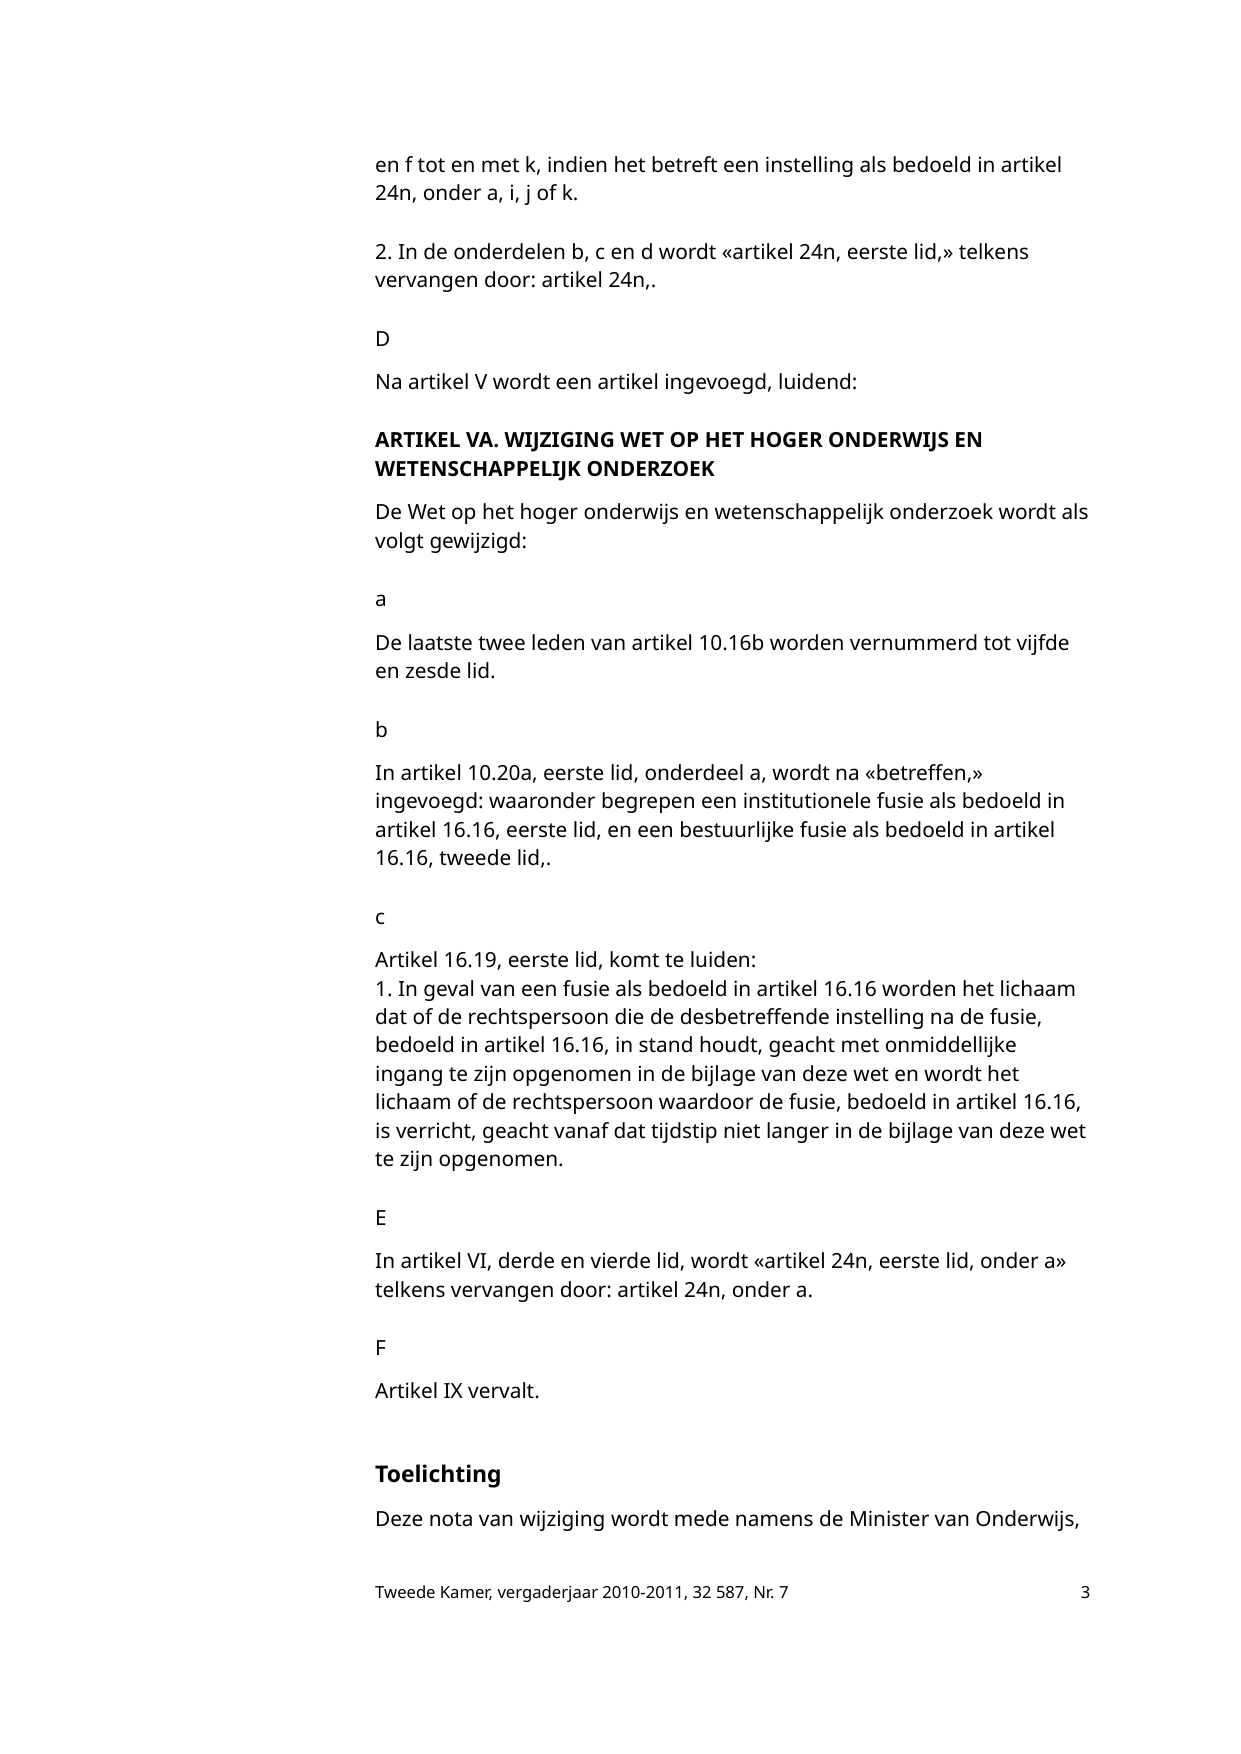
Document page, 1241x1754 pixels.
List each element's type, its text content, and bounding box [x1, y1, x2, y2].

text 2. In de onderdelen b, c en d wordt «artikel 24n, eerste lid,» telkens vervangen door: artikel 24n,. [375, 237, 1090, 294]
subtitle Toelichting [375, 1457, 1090, 1489]
text De Wet op het hoger onderwijs en wetenschappelijk onderzoek wordt als volgt gewijzigd: [375, 497, 1090, 554]
text E [375, 1203, 1090, 1231]
text In artikel VI, derde en vierde lid, wordt «artikel 24n, eerste lid, onder a» telkens vervangen door: artikel 24n, onder a. [375, 1246, 1090, 1303]
text c [375, 902, 1090, 930]
text F [375, 1333, 1090, 1362]
text In artikel 10.20a, eerste lid, onderdeel a, wordt na «betreffen,» ingevoegd: waaronder begrepen een institutionele fusie als bedoeld in artikel 16.16, eerste lid, en een bestuurlijke fusie als bedoeld in artikel 16.16, tweede lid,. [375, 758, 1090, 872]
text Na artikel V wordt een artikel ingevoegd, luidend: [375, 367, 1090, 396]
text en f tot en met k, indien het betreft een instelling als bedoeld in artikel 24n, onder a, i, j of k. [375, 150, 1090, 207]
text De laatste twee leden van artikel 10.16b worden vernummerd tot vijfde en zesde lid. [375, 628, 1090, 685]
text 1. In geval van een fusie als bedoeld in artikel 16.16 worden het lichaam dat of de rechtspersoon die de desbetreffende instelling na de fusie, bedoeld in artikel 16.16, in stand houdt, geacht met onmiddellijke ingang te zijn opgenomen in de bijlage van deze wet en wordt het lichaam of de rechtspersoon waardoor de fusie, bedoeld in artikel 16.16, is verricht, geacht vanaf dat tijdstip niet langer in de bijlage van deze wet te zijn opgenomen. [375, 974, 1090, 1173]
text Artikel IX vervalt. [375, 1377, 1090, 1405]
text a [375, 584, 1090, 613]
text Artikel 16.19, eerste lid, komt te luiden: [375, 945, 1090, 974]
text D [375, 324, 1090, 352]
text ARTIKEL VA. WIJZIGING WET OP HET HOGER ONDERWIJS EN WETENSCHAPPELIJK ONDERZOEK [375, 426, 1090, 482]
text Deze nota van wijziging wordt mede namens de Minister van Onderwijs, [375, 1504, 1090, 1532]
text b [375, 715, 1090, 743]
